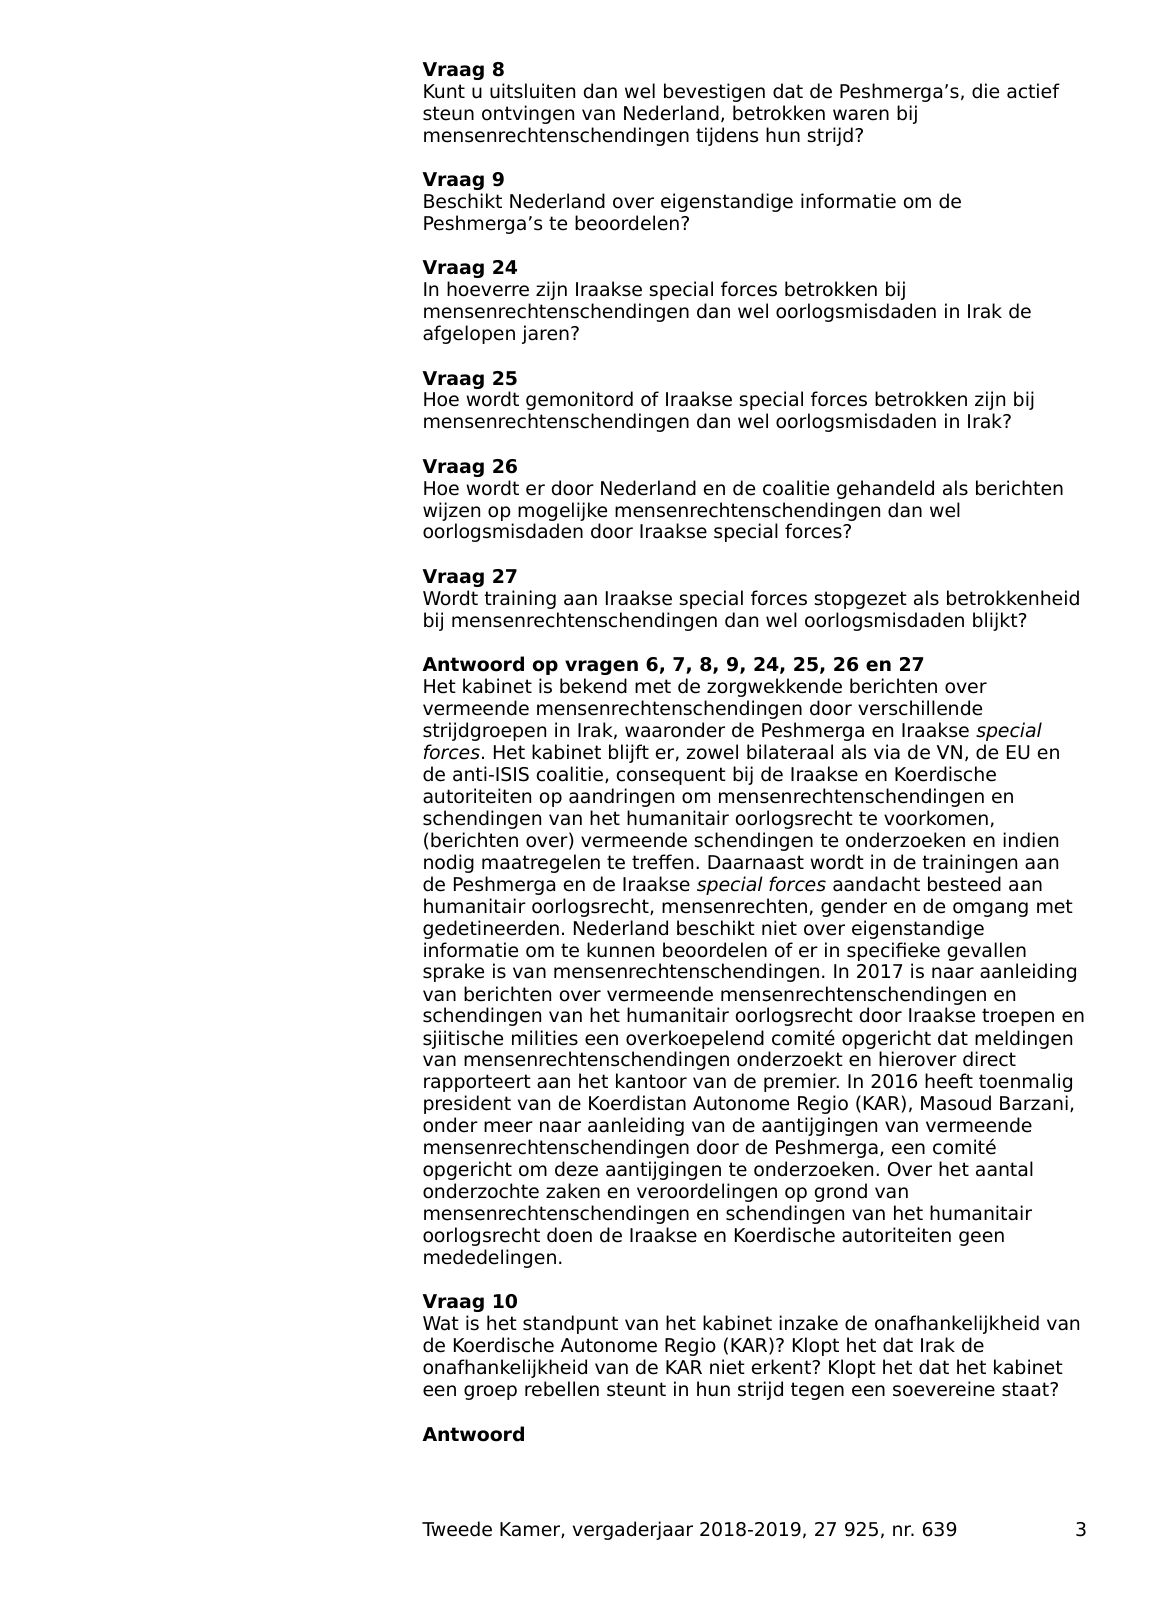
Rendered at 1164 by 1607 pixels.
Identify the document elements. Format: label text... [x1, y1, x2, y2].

text Antwoord [422, 1423, 1087, 1445]
text Vraag 25 [422, 367, 1087, 389]
text Het kabinet is bekend met de zorgwekkende berichten over vermeende mensenrechtenschendingen door verschillende strijdgroepen in Irak, waaronder de Peshmerga en Iraakse special forces. Het kabinet blijft er, zowel bilateraal als via de VN, de EU en de anti-ISIS coalitie, consequent bij de Iraakse en Koerdische autoriteiten op aandringen om mensenrechtenschendingen en schendingen van het humanitair oorlogsrecht te voorkomen, (berichten over) vermeende schendingen te onderzoeken en indien nodig maatregelen te treffen. Daarnaast wordt in de trainingen aan de Peshmerga en de Iraakse special forces aandacht besteed aan humanitair oorlogsrecht, mensenrechten, gender en de omgang met gedetineerden. Nederland beschikt niet over eigenstandige informatie om te kunnen beoordelen of er in specifieke gevallen sprake is van mensenrechtenschendingen. In 2017 is naar aanleiding van berichten over vermeende mensenrechtenschendingen en schendingen van het humanitair oorlogsrecht door Iraakse troepen en sjiitische milities een overkoepelend comité opgericht dat meldingen van mensenrechtenschendingen onderzoekt en hierover direct rapporteert aan het kantoor van de premier. In 2016 heeft toenmalig president van de Koerdistan Autonome Regio (KAR), Masoud Barzani, onder meer naar aanleiding van de aantijgingen van vermeende mensenrechtenschendingen door de Peshmerga, een comité opgericht om deze aantijgingen te onderzoeken. Over het aantal onderzochte zaken en veroordelingen op grond van mensenrechtenschendingen en schendingen van het humanitair oorlogsrecht doen de Iraakse en Koerdische autoriteiten geen mededelingen. [422, 676, 1087, 1269]
text In hoeverre zijn Iraakse special forces betrokken bij mensenrechtenschendingen dan wel oorlogsmisdaden in Irak de afgelopen jaren? [422, 279, 1087, 345]
text Vraag 8 [422, 59, 1087, 81]
text Antwoord op vragen 6, 7, 8, 9, 24, 25, 26 en 27 [422, 654, 1087, 676]
text Vraag 26 [422, 456, 1087, 477]
text Vraag 27 [422, 566, 1087, 588]
text Beschikt Nederland over eigenstandige informatie om de Peshmerga’s te beoordelen? [422, 191, 1087, 235]
text Wordt training aan Iraakse special forces stopgezet als betrokkenheid bij mensenrechtenschendingen dan wel oorlogsmisdaden blijkt? [422, 588, 1087, 632]
text Kunt u uitsluiten dan wel bevestigen dat de Peshmerga’s, die actief steun ontvingen van Nederland, betrokken waren bij mensenrechtenschendingen tijdens hun strijd? [422, 81, 1087, 147]
text Hoe wordt er door Nederland en de coalitie gehandeld als berichten wijzen op mogelijke mensenrechtenschendingen dan wel oorlogsmisdaden door Iraakse special forces? [422, 477, 1087, 543]
text Vraag 10 [422, 1291, 1087, 1313]
text Vraag 24 [422, 257, 1087, 279]
text Vraag 9 [422, 169, 1087, 191]
text Wat is het standpunt van het kabinet inzake de onafhankelijkheid van de Koerdische Autonome Regio (KAR)? Klopt het dat Irak de onafhankelijkheid van de KAR niet erkent? Klopt het dat het kabinet een groep rebellen steunt in hun strijd tegen een soevereine staat? [422, 1313, 1087, 1401]
text Hoe wordt gemonitord of Iraakse special forces betrokken zijn bij mensenrechtenschendingen dan wel oorlogsmisdaden in Irak? [422, 389, 1087, 433]
